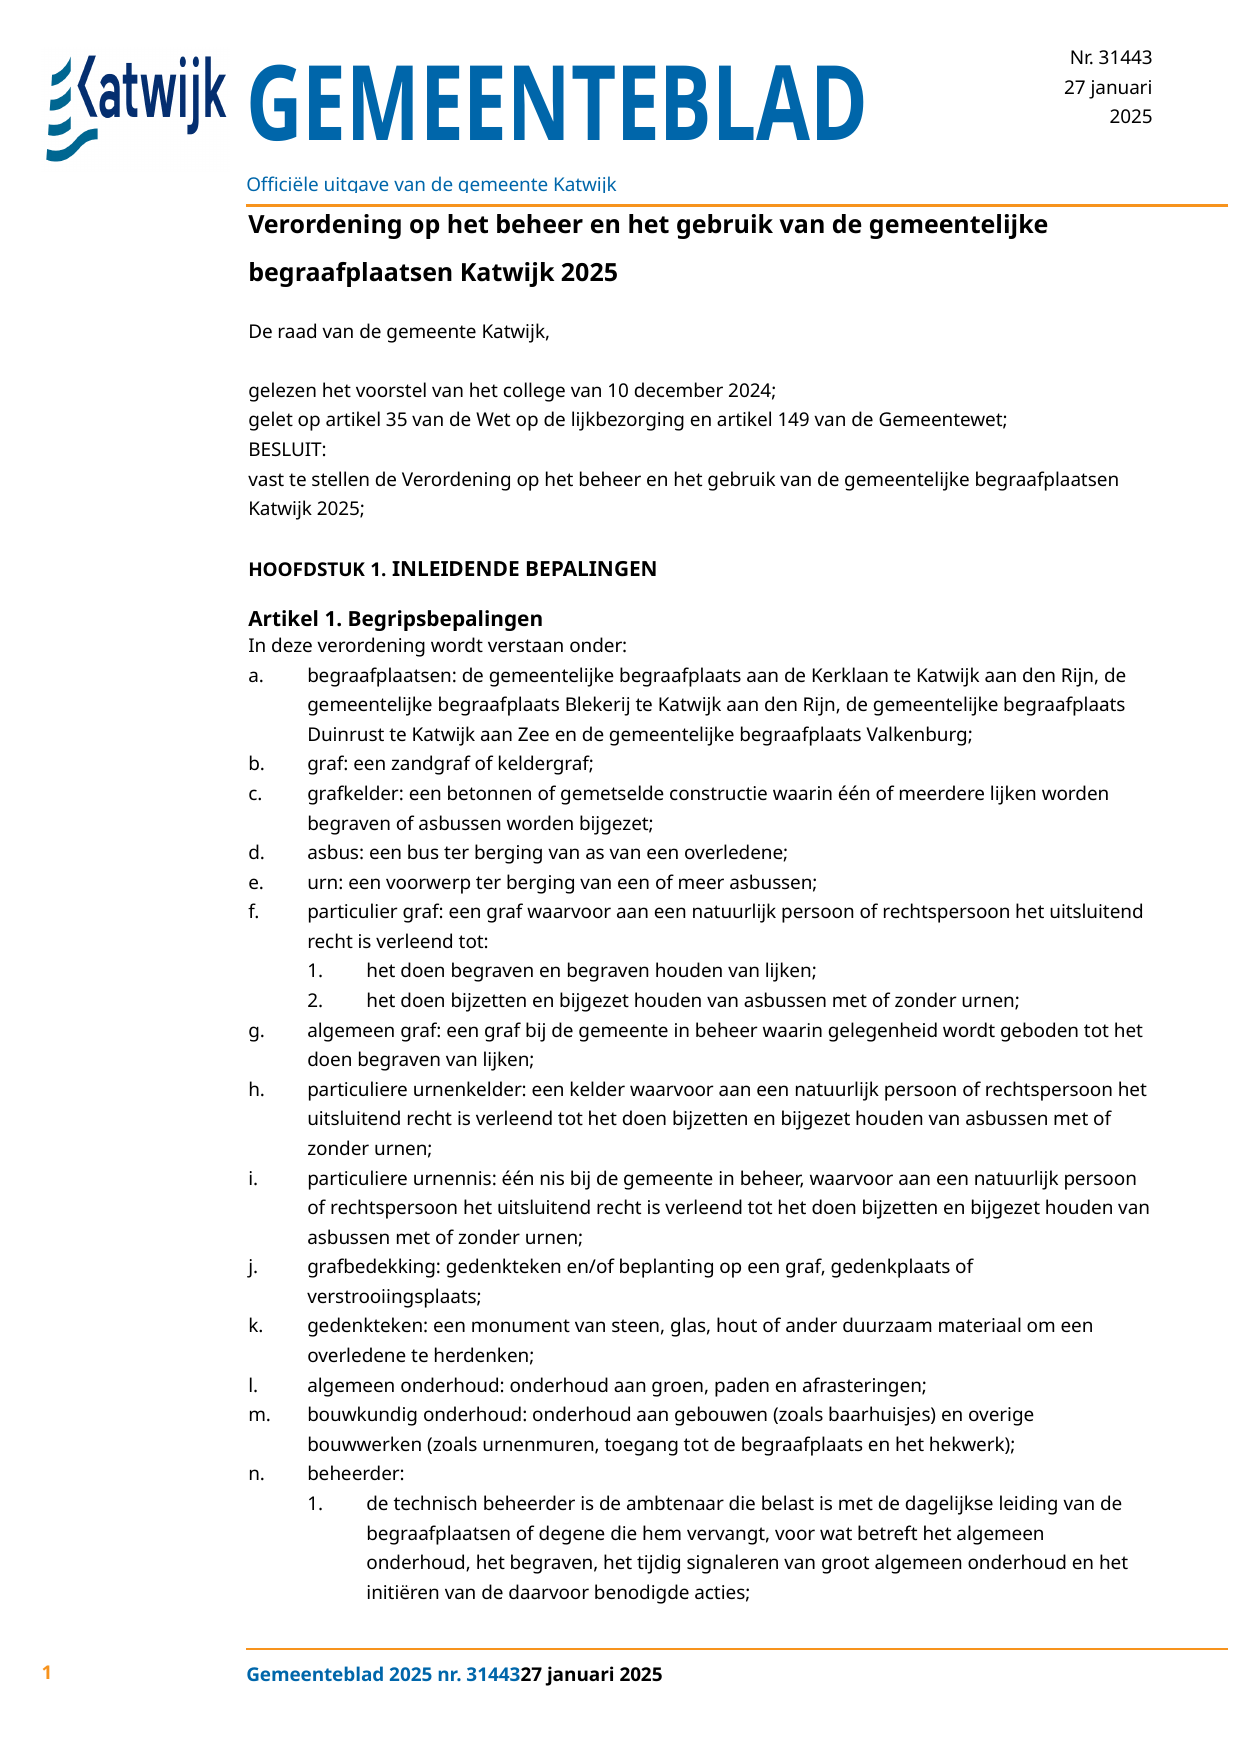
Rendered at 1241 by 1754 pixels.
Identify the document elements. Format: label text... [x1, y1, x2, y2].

text BESLUIT: [248, 436, 1152, 462]
list algemeen onderhoud: onderhoud aan groen, paden en afrasteringen; [248, 1372, 1152, 1398]
list particulier graf: een graf waarvoor aan een natuurlijk persoon of rechtspersoon het uitsluitend recht is verleend tot: [248, 898, 1152, 954]
text Verordening op het beheer en het gebruik van de gemeentelijke begraafplaatsen Katwijk 2025 [248, 207, 1152, 288]
text HOOFDSTUK 1. INLEIDENDE BEPALINGEN [248, 554, 1152, 583]
text gelezen het voorstel van het college van 10 december 2024; [248, 377, 1152, 403]
list het doen begraven en begraven houden van lijken; [307, 958, 1152, 983]
list algemeen graf: een graf bij de gemeente in beheer waarin gelegenheid wordt geboden tot het doen begraven van lijken; [248, 1017, 1152, 1072]
text De raad van de gemeente Katwijk, [248, 318, 1152, 344]
list asbus: een bus ter berging van as van een overledene; [248, 839, 1152, 865]
list beheerder: [248, 1461, 1152, 1486]
list graf: een zandgraf of keldergraf; [248, 751, 1152, 776]
text gelet op artikel 35 van de Wet op de lijkbezorging en artikel 149 van de Gemeentewet; [248, 407, 1152, 432]
text Artikel 1. Begripsbepalingen [248, 604, 1152, 632]
list de technisch beheerder is de ambtenaar die belast is met de dagelijkse leiding van de begraafplaatsen of degene die hem vervangt, voor wat betreft het algemeen onderhoud, het begraven, het tijdig signaleren van groot algemeen onderhoud en het initiëren van de daarvoor benodigde acties; [307, 1490, 1152, 1605]
list grafkelder: een betonnen of gemetselde constructie waarin één of meerdere lijken worden begraven of asbussen worden bijgezet; [248, 780, 1152, 836]
list het doen bijzetten en bijgezet houden van asbussen met of zonder urnen; [307, 987, 1152, 1013]
text In deze verordening wordt verstaan onder: [248, 632, 1152, 658]
list grafbedekking: gedenkteken en/of beplanting op een graf, gedenkplaats of verstrooiingsplaats; [248, 1253, 1152, 1309]
picture [41, 47, 231, 172]
list gedenkteken: een monument van steen, glas, hout of ander duurzaam materiaal om een overledene te herdenken; [248, 1313, 1152, 1368]
text vast te stellen de Verordening op het beheer en het gebruik van de gemeentelijke begraafplaatsen Katwijk 2025; [248, 466, 1152, 521]
list particuliere urnenkelder: een kelder waarvoor aan een natuurlijk persoon of rechtspersoon het uitsluitend recht is verleend tot het doen bijzetten en bijgezet houden van asbussen met of zonder urnen; [248, 1076, 1152, 1161]
list begraafplaatsen: de gemeentelijke begraafplaats aan de Kerklaan te Katwijk aan den Rijn, de gemeentelijke begraafplaats Blekerij te Katwijk aan den Rijn, de gemeentelijke begraafplaats Duinrust te Katwijk aan Zee en de gemeentelijke begraafplaats Valkenburg; [248, 662, 1152, 747]
list particuliere urnennis: één nis bij de gemeente in beheer, waarvoor aan een natuurlijk persoon of rechtspersoon het uitsluitend recht is verleend tot het doen bijzetten en bijgezet houden van asbussen met of zonder urnen; [248, 1165, 1152, 1250]
list bouwkundig onderhoud: onderhoud aan gebouwen (zoals baarhuisjes) en overige bouwwerken (zoals urnenmuren, toegang tot de begraafplaats en het hekwerk); [248, 1401, 1152, 1457]
list urn: een voorwerp ter berging van een of meer asbussen; [248, 869, 1152, 895]
